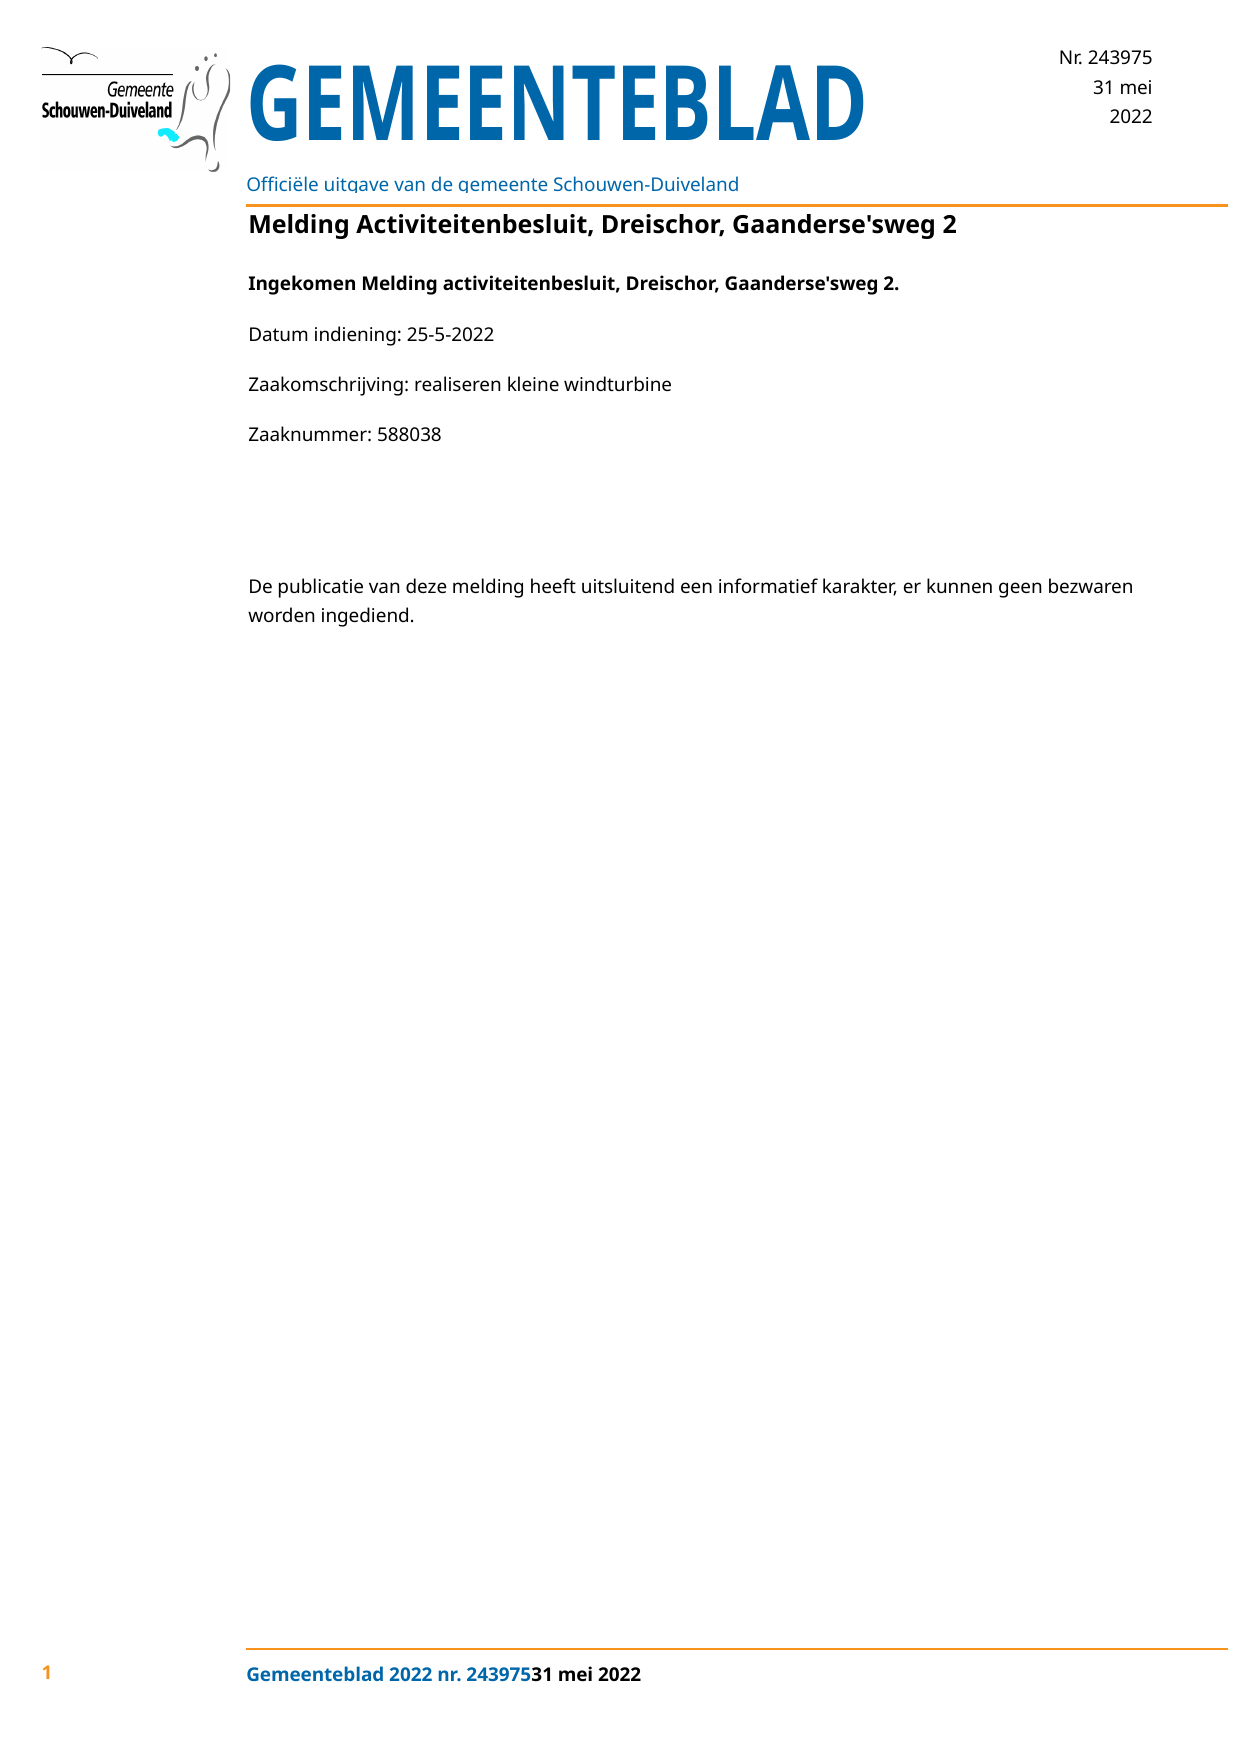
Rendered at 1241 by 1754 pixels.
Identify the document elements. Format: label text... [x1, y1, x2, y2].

text Zaakomschrijving: realiseren kleine windturbine [248, 371, 1152, 397]
text De publicatie van deze melding heeft uitsluitend een informatief karakter, er kunnen geen bezwaren worden ingediend. [248, 573, 1152, 628]
text Datum indiening: 25-5-2022 [248, 321, 1152, 346]
text Zaaknummer: 588038 [248, 422, 1152, 447]
text Ingekomen Melding activiteitenbesluit, Dreischor, Gaanderse'sweg 2. [248, 270, 1152, 296]
text Melding Activiteitenbesluit, Dreischor, Gaanderse'sweg 2 [248, 207, 1152, 241]
picture [41, 47, 231, 172]
